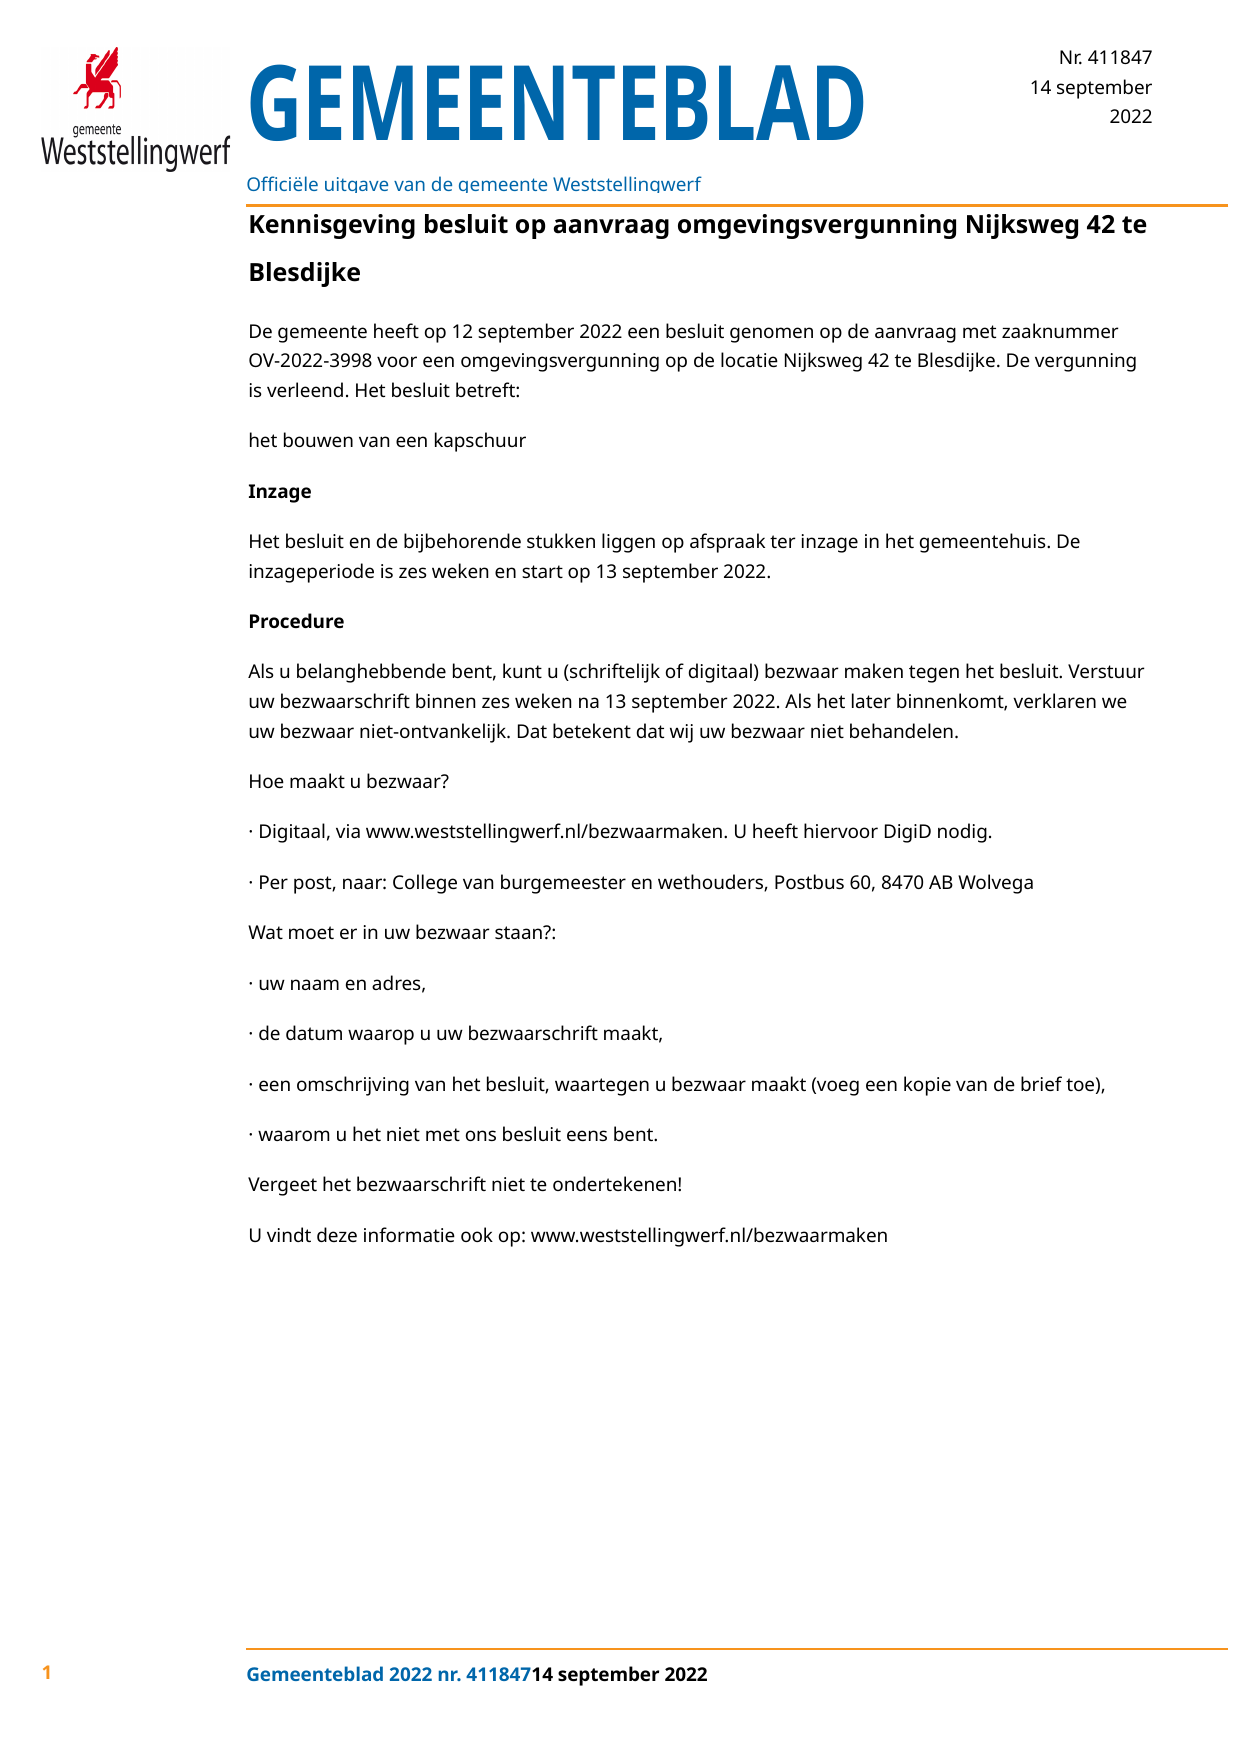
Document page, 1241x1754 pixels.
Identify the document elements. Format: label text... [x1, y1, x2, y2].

text Wat moet er in uw bezwaar staan?: [248, 919, 1152, 945]
text · een omschrijving van het besluit, waartegen u bezwaar maakt (voeg een kopie van de brief toe), [248, 1071, 1152, 1097]
text · Per post, naar: College van burgemeester en wethouders, Postbus 60, 8470 AB Wolvega [248, 869, 1152, 895]
text · uw naam en adres, [248, 970, 1152, 996]
text De gemeente heeft op 12 september 2022 een besluit genomen op de aanvraag met zaaknummer OV-2022-3998 voor een omgevingsvergunning op de locatie Nijksweg 42 te Blesdijke. De vergunning is verleend. Het besluit betreft: [248, 318, 1152, 403]
text Procedure [248, 608, 1152, 634]
text U vindt deze informatie ook op: www.weststellingwerf.nl/bezwaarmaken [248, 1222, 1152, 1248]
picture [41, 47, 231, 172]
text Als u belanghebbende bent, kunt u (schriftelijk of digitaal) bezwaar maken tegen het besluit. Verstuur uw bezwaarschrift binnen zes weken na 13 september 2022. Als het later binnenkomt, verklaren we uw bezwaar niet-ontvankelijk. Dat betekent dat wij uw bezwaar niet behandelen. [248, 659, 1152, 744]
text · waarom u het niet met ons besluit eens bent. [248, 1121, 1152, 1147]
text Inzage [248, 478, 1152, 504]
text Het besluit en de bijbehorende stukken liggen op afspraak ter inzage in het gemeentehuis. De inzageperiode is zes weken en start op 13 september 2022. [248, 528, 1152, 584]
text het bouwen van een kapschuur [248, 427, 1152, 453]
text Vergeet het bezwaarschrift niet te ondertekenen! [248, 1172, 1152, 1197]
text Hoe maakt u bezwaar? [248, 768, 1152, 794]
text Kennisgeving besluit op aanvraag omgevingsvergunning Nijksweg 42 te Blesdijke [248, 207, 1152, 288]
text · de datum waarop u uw bezwaarschrift maakt, [248, 1020, 1152, 1046]
text · Digitaal, via www.weststellingwerf.nl/bezwaarmaken. U heeft hiervoor DigiD nodig. [248, 819, 1152, 844]
